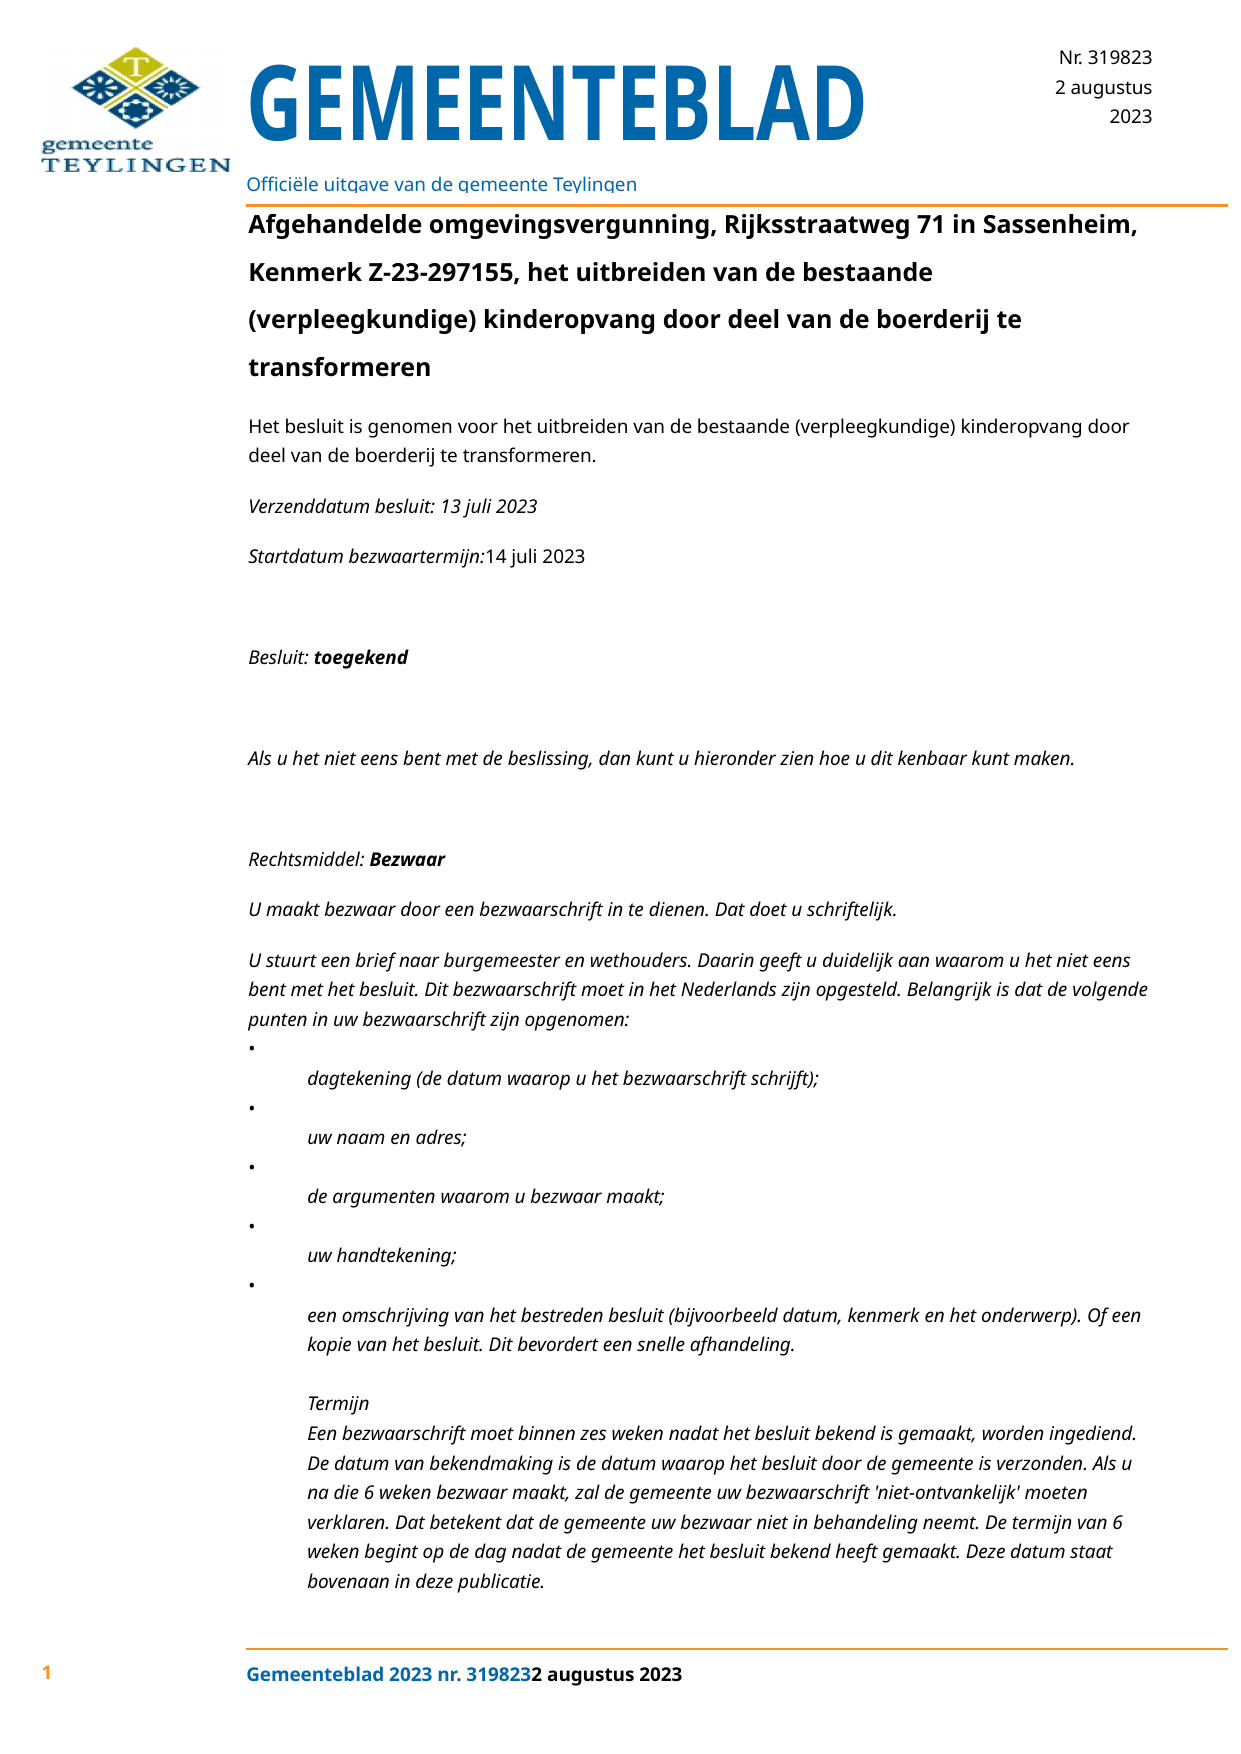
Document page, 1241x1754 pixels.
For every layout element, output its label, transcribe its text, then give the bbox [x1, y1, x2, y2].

text U stuurt een brief naar burgemeester en wethouders. Daarin geeft u duidelijk aan waarom u het niet eens bent met het besluit. Dit bezwaarschrift moet in het Nederlands zijn opgesteld. Belangrijk is dat de volgende punten in uw bezwaarschrift zijn opgenomen: [248, 947, 1152, 1032]
list dagtekening (de datum waarop u het bezwaarschrift schrijft); [248, 1065, 1152, 1091]
list Een bezwaarschrift moet binnen zes weken nadat het besluit bekend is gemaakt, worden ingediend. De datum van bekendmaking is de datum waarop het besluit door de gemeente is verzonden. Als u na die 6 weken bezwaar maakt, zal de gemeente uw bezwaarschrift 'niet-ontvankelijk' moeten verklaren. Dat betekent dat de gemeente uw bezwaar niet in behandeling neemt. De termijn van 6 weken begint op de dag nadat de gemeente het besluit bekend heeft gemaakt. Deze datum staat bovenaan in deze publicatie. [248, 1420, 1152, 1594]
text Verzenddatum besluit: 13 juli 2023 [248, 493, 1152, 519]
text Startdatum bezwaartermijn:14 juli 2023 [248, 543, 1152, 569]
text U maakt bezwaar door een bezwaarschrift in te dienen. Dat doet u schriftelijk. [248, 896, 1152, 922]
list een omschrijving van het bestreden besluit (bijvoorbeeld datum, kenmerk en het onderwerp). Of een kopie van het besluit. Dit bevordert een snelle afhandeling. [248, 1302, 1152, 1357]
picture [41, 47, 231, 172]
text Als u het niet eens bent met de beslissing, dan kunt u hieronder zien hoe u dit kenbaar kunt maken. [248, 745, 1152, 771]
text Rechtsmiddel: Bezwaar [248, 846, 1152, 872]
text Besluit: toegekend [248, 644, 1152, 670]
list uw naam en adres; [248, 1124, 1152, 1150]
list Termijn [248, 1391, 1152, 1416]
list uw handtekening; [248, 1243, 1152, 1268]
text Afgehandelde omgevingsvergunning, Rijksstraatweg 71 in Sassenheim, Kenmerk Z-23-297155, het uitbreiden van de bestaande (verpleegkundige) kinderopvang door deel van de boerderij te transformeren [248, 207, 1152, 384]
text Het besluit is genomen voor het uitbreiden van de bestaande (verpleegkundige) kinderopvang door deel van de boerderij te transformeren. [248, 413, 1152, 468]
list de argumenten waarom u bezwaar maakt; [248, 1183, 1152, 1209]
